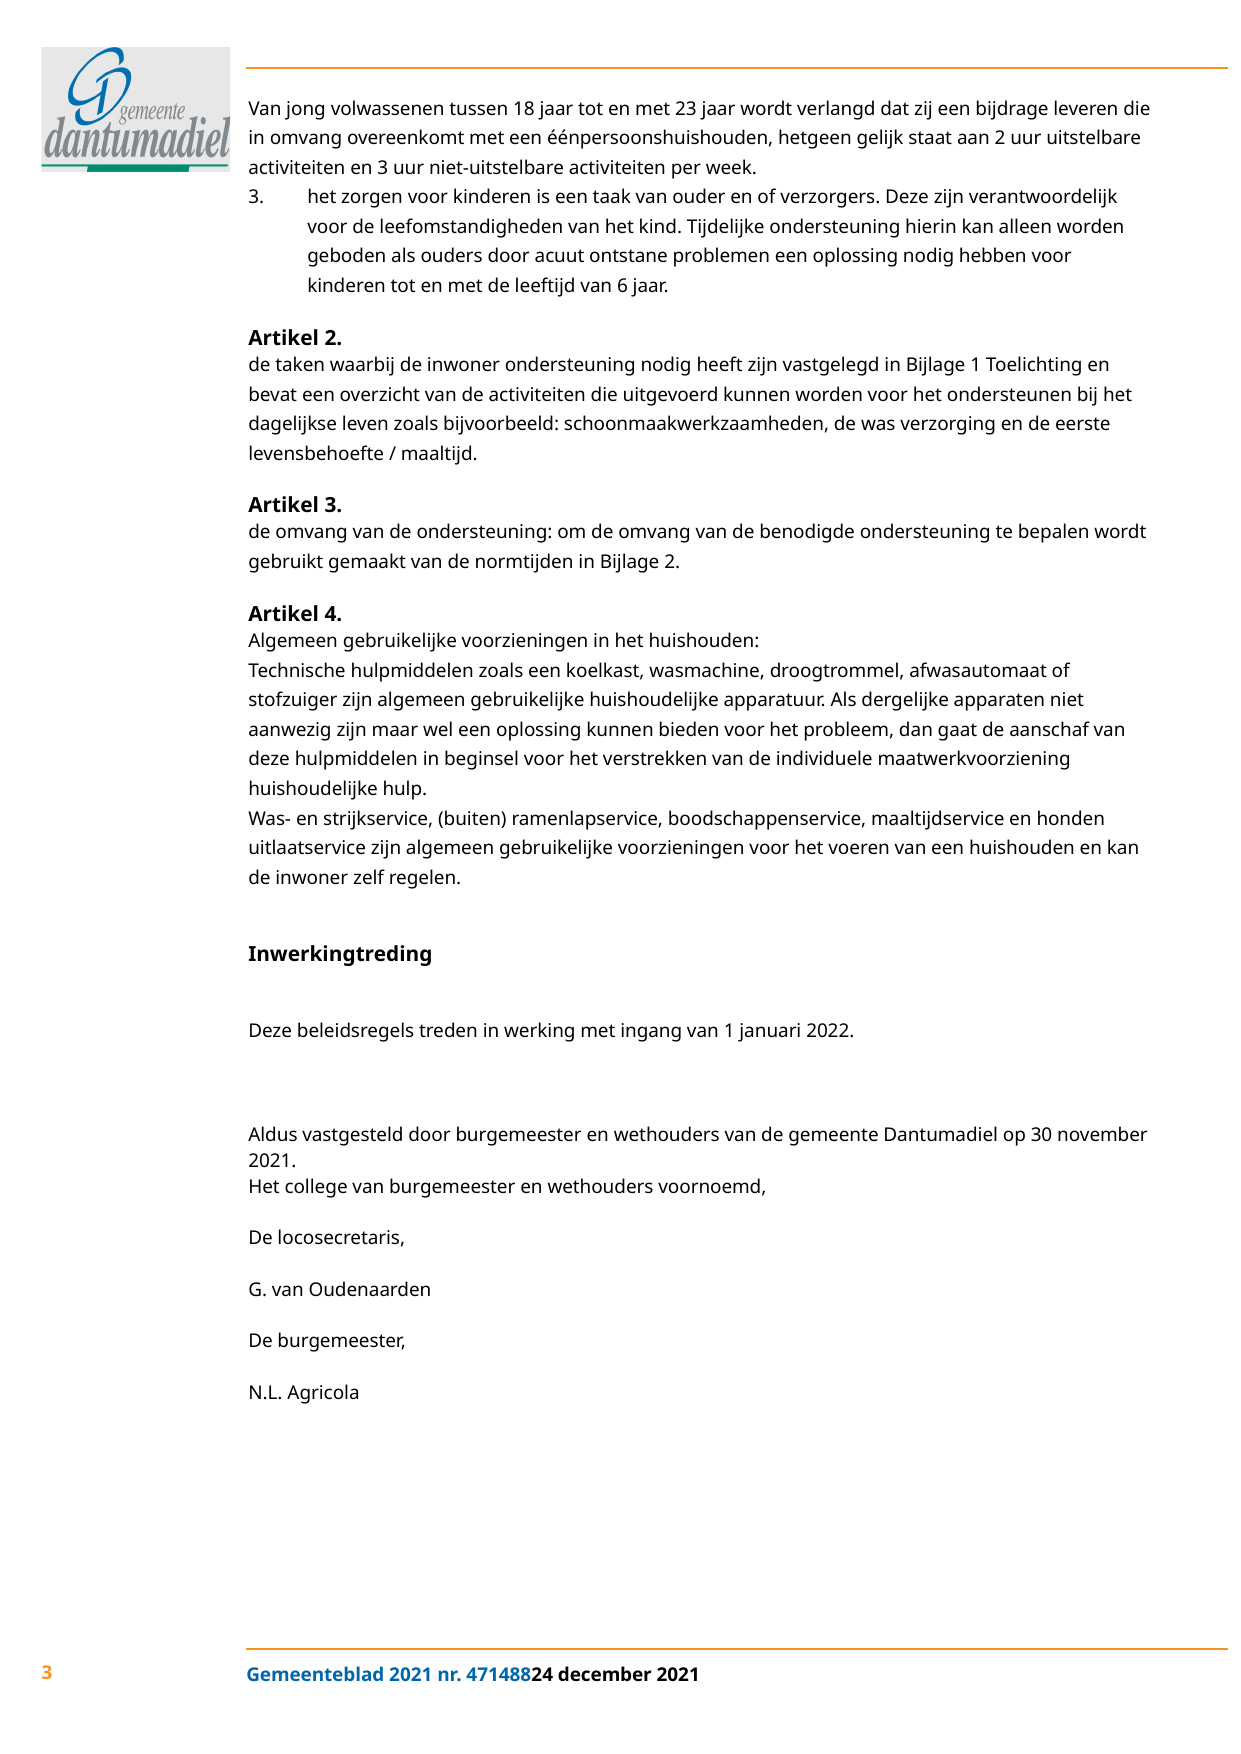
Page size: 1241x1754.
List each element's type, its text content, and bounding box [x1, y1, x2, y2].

text de omvang van de ondersteuning: om de omvang van de benodigde ondersteuning te bepalen wordt gebruikt gemaakt van de normtijden in Bijlage 2. [248, 519, 1152, 574]
picture [41, 47, 231, 172]
list het zorgen voor kinderen is een taak van ouder en of verzorgers. Deze zijn verantwoordelijk voor de leefomstandigheden van het kind. Tijdelijke ondersteuning hierin kan alleen worden geboden als ouders door acuut ontstane problemen een oplossing nodig hebben voor kinderen tot en met de leeftijd van 6 jaar. [248, 183, 1152, 298]
text Inwerkingtreding [248, 939, 1152, 967]
text Deze beleidsregels treden in werking met ingang van 1 januari 2022. [248, 1017, 1152, 1042]
text Technische hulpmiddelen zoals een koelkast, wasmachine, droogtrommel, afwasautomaat of stofzuiger zijn algemeen gebruikelijke huishoudelijke apparatuur. Als dergelijke apparaten niet aanwezig zijn maar wel een oplossing kunnen bieden voor het probleem, dan gaat de aanschaf van deze hulpmiddelen in beginsel voor het verstrekken van de individuele maatwerkvoorziening huishoudelijke hulp. [248, 657, 1152, 801]
text De burgemeester, [248, 1327, 1152, 1353]
text De locosecretaris, [248, 1224, 1152, 1250]
text de taken waarbij de inwoner ondersteuning nodig heeft zijn vastgelegd in Bijlage 1 Toelichting en bevat een overzicht van de activiteiten die uitgevoerd kunnen worden voor het ondersteunen bij het dagelijkse leven zoals bijvoorbeeld: schoonmaakwerkzaamheden, de was verzorging en de eerste levensbehoefte / maaltijd. [248, 351, 1152, 466]
text Artikel 3. [248, 490, 1152, 519]
text G. van Oudenaarden [248, 1276, 1152, 1302]
text Algemeen gebruikelijke voorzieningen in het huishouden: [248, 627, 1152, 653]
text N.L. Agricola [248, 1379, 1152, 1404]
text Artikel 2. [248, 323, 1152, 351]
text Van jong volwassenen tussen 18 jaar tot en met 23 jaar wordt verlangd dat zij een bijdrage leveren die in omvang overeenkomt met een éénpersoonshuishouden, hetgeen gelijk staat aan 2 uur uitstelbare activiteiten en 3 uur niet-uitstelbare activiteiten per week. [248, 95, 1152, 180]
text Aldus vastgesteld door burgemeester en wethouders van de gemeente Dantumadiel op 30 november 2021. [248, 1122, 1152, 1173]
text Artikel 4. [248, 599, 1152, 627]
text Was- en strijkservice, (buiten) ramenlapservice, boodschappenservice, maaltijdservice en honden uitlaatservice zijn algemeen gebruikelijke voorzieningen voor het voeren van een huishouden en kan de inwoner zelf regelen. [248, 805, 1152, 889]
text Het college van burgemeester en wethouders voornoemd, [248, 1173, 1152, 1199]
